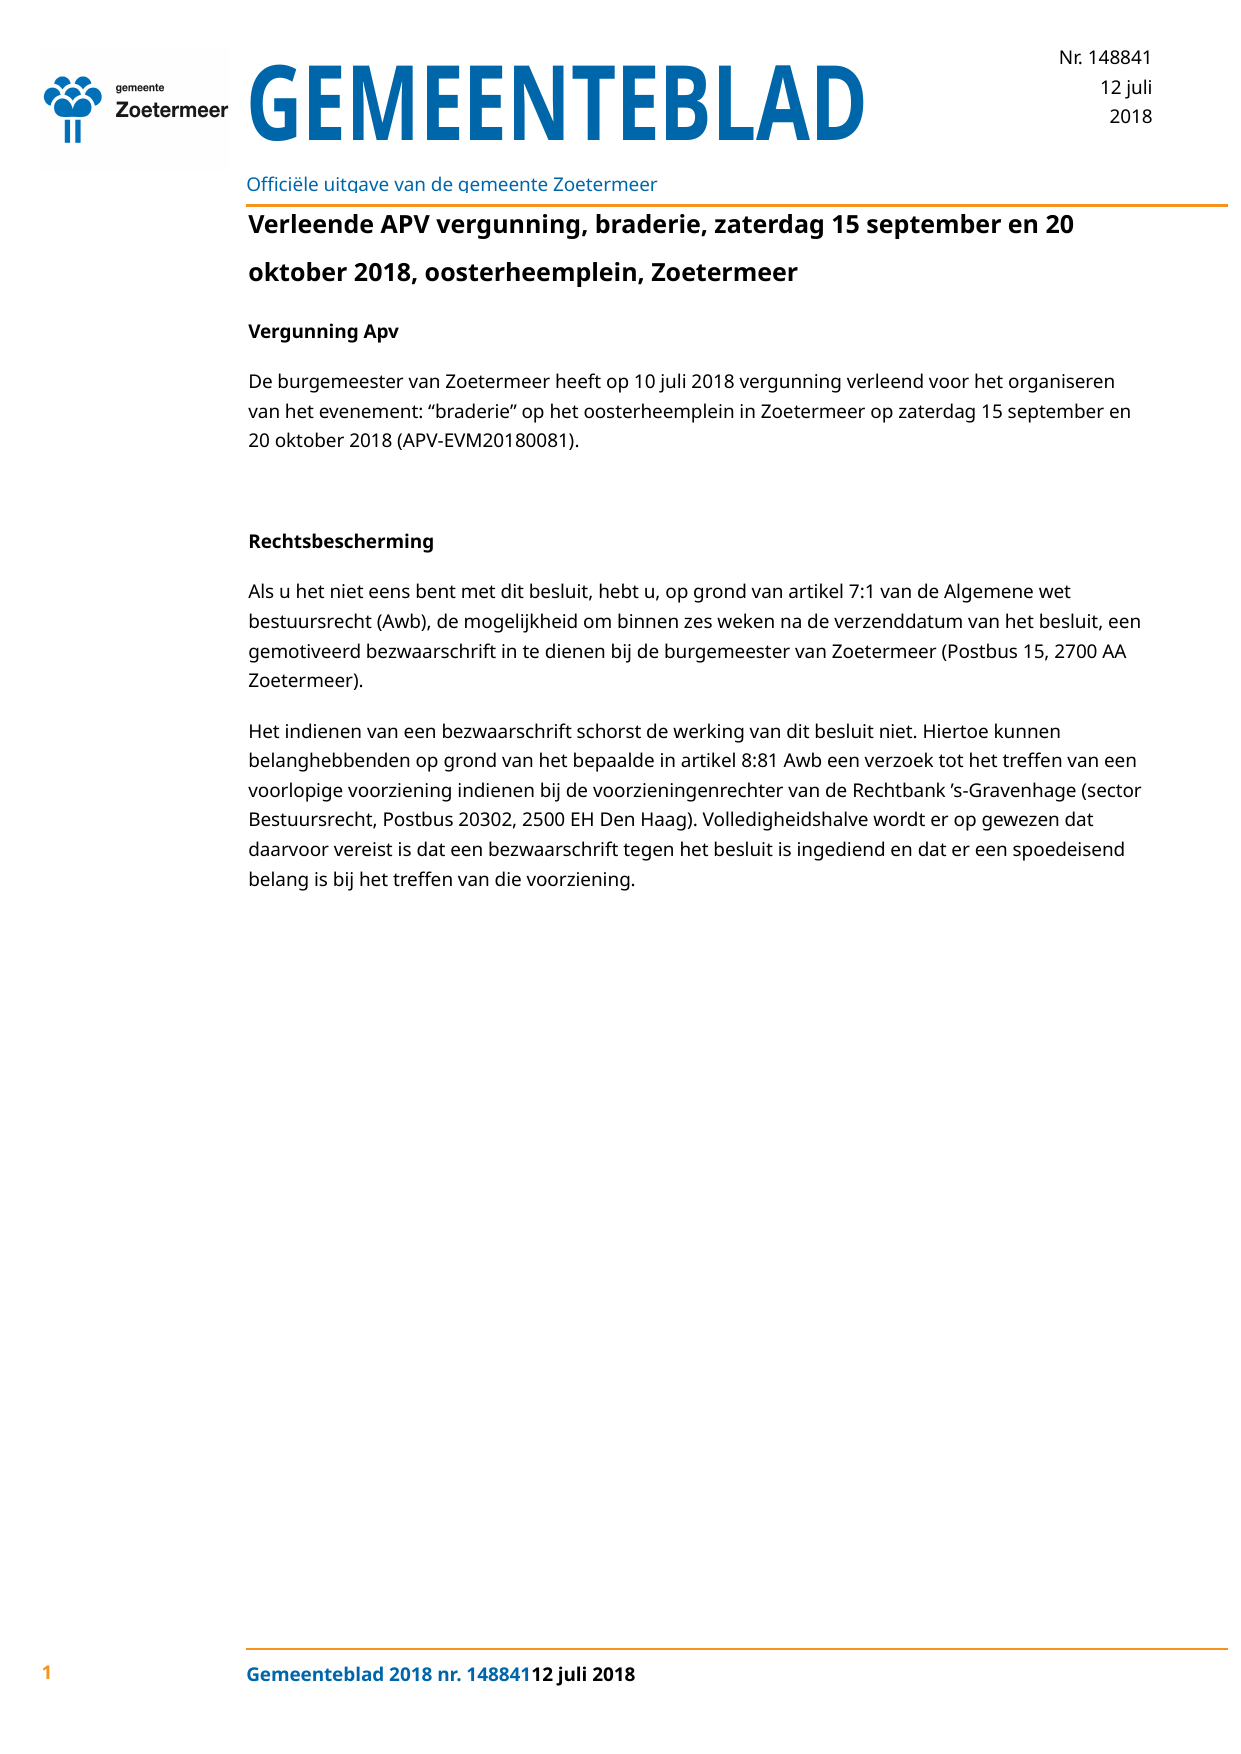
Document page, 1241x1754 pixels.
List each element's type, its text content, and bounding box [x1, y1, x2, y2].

text Als u het niet eens bent met dit besluit, hebt u, op grond van artikel 7:1 van de Algemene wet bestuursrecht (Awb), de mogelijkheid om binnen zes weken na de verzenddatum van het besluit, een gemotiveerd bezwaarschrift in te dienen bij de burgemeester van Zoetermeer (Postbus 15, 2700 AA Zoetermeer). [248, 579, 1152, 693]
text Rechtsbescherming [248, 528, 1152, 554]
text Het indienen van een bezwaarschrift schorst de werking van dit besluit niet. Hiertoe kunnen belanghebbenden op grond van het bepaalde in artikel 8:81 Awb een verzoek tot het treffen van een voorlopige voorziening indienen bij de voorzieningenrechter van de Rechtbank ’s-Gravenhage (sector Bestuursrecht, Postbus 20302, 2500 EH Den Haag). Volledigheidshalve wordt er op gewezen dat daarvoor vereist is dat een bezwaarschrift tegen het besluit is ingediend en dat er een spoedeisend belang is bij het treffen van die voorziening. [248, 718, 1152, 892]
text Verleende APV vergunning, braderie, zaterdag 15 september en 20 oktober 2018, oosterheemplein, Zoetermeer [248, 207, 1152, 288]
text De burgemeester van Zoetermeer heeft op 10 juli 2018 vergunning verleend voor het organiseren van het evenement: “braderie” op het oosterheemplein in Zoetermeer op zaterdag 15 september en 20 oktober 2018 (APV-EVM20180081). [248, 368, 1152, 453]
picture [41, 47, 231, 172]
text Vergunning Apv [248, 318, 1152, 344]
